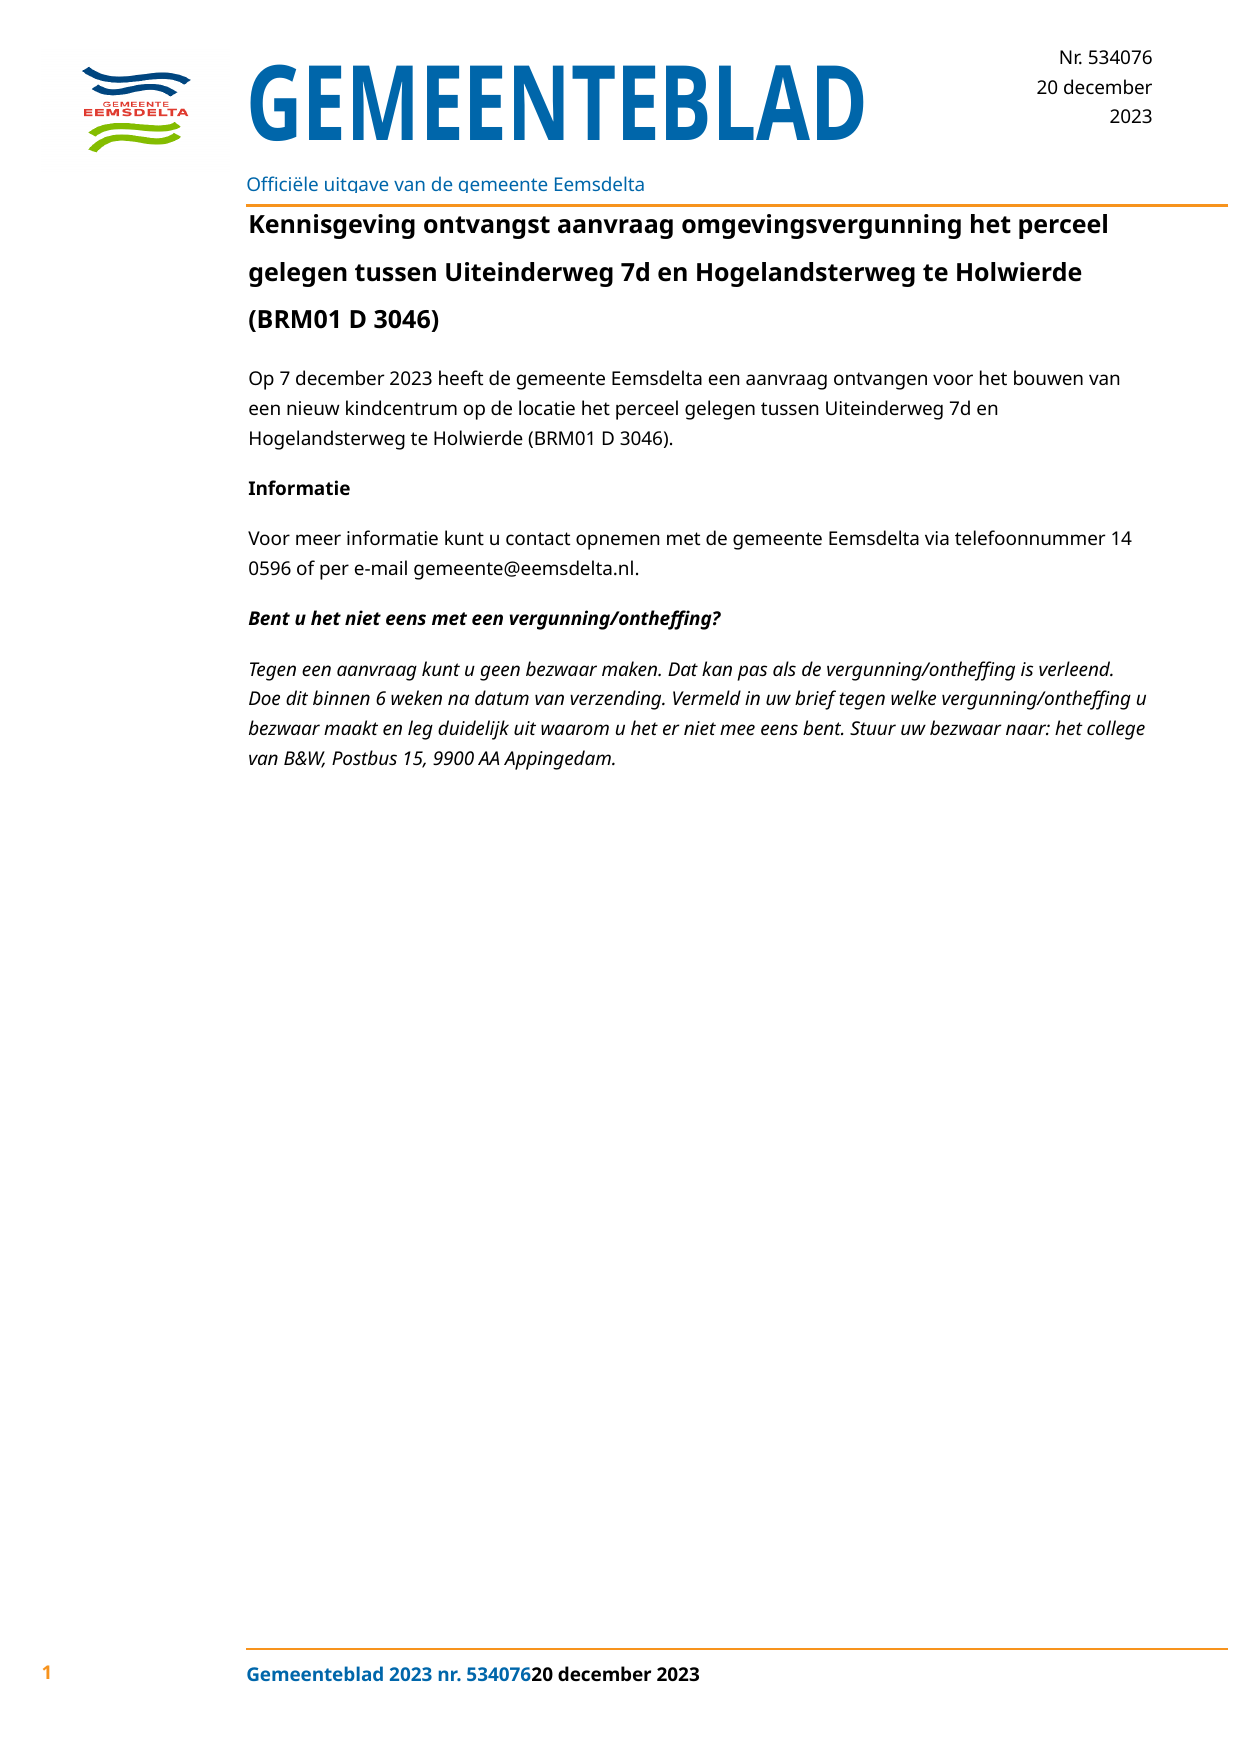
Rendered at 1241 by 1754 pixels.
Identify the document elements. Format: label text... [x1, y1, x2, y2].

text Voor meer informatie kunt u contact opnemen met de gemeente Eemsdelta via telefoonnummer 14 0596 of per e-mail gemeente@eemsdelta.nl. [248, 526, 1152, 581]
text Kennisgeving ontvangst aanvraag omgevingsvergunning het perceel gelegen tussen Uiteinderweg 7d en Hogelandsterweg te Holwierde (BRM01 D 3046) [248, 207, 1152, 336]
text Informatie [248, 475, 1152, 501]
picture [41, 47, 231, 172]
text Op 7 december 2023 heeft de gemeente Eemsdelta een aanvraag ontvangen voor het bouwen van een nieuw kindcentrum op de locatie het perceel gelegen tussen Uiteinderweg 7d en Hogelandsterweg te Holwierde (BRM01 D 3046). [248, 366, 1152, 450]
text Tegen een aanvraag kunt u geen bezwaar maken. Dat kan pas als de vergunning/ontheffing is verleend. Doe dit binnen 6 weken na datum van verzending. Vermeld in uw brief tegen welke vergunning/ontheffing u bezwaar maakt en leg duidelijk uit waarom u het er niet mee eens bent. Stuur uw bezwaar naar: het college van B&W, Postbus 15, 9900 AA Appingedam. [248, 656, 1152, 770]
text Bent u het niet eens met een vergunning/ontheffing? [248, 606, 1152, 631]
